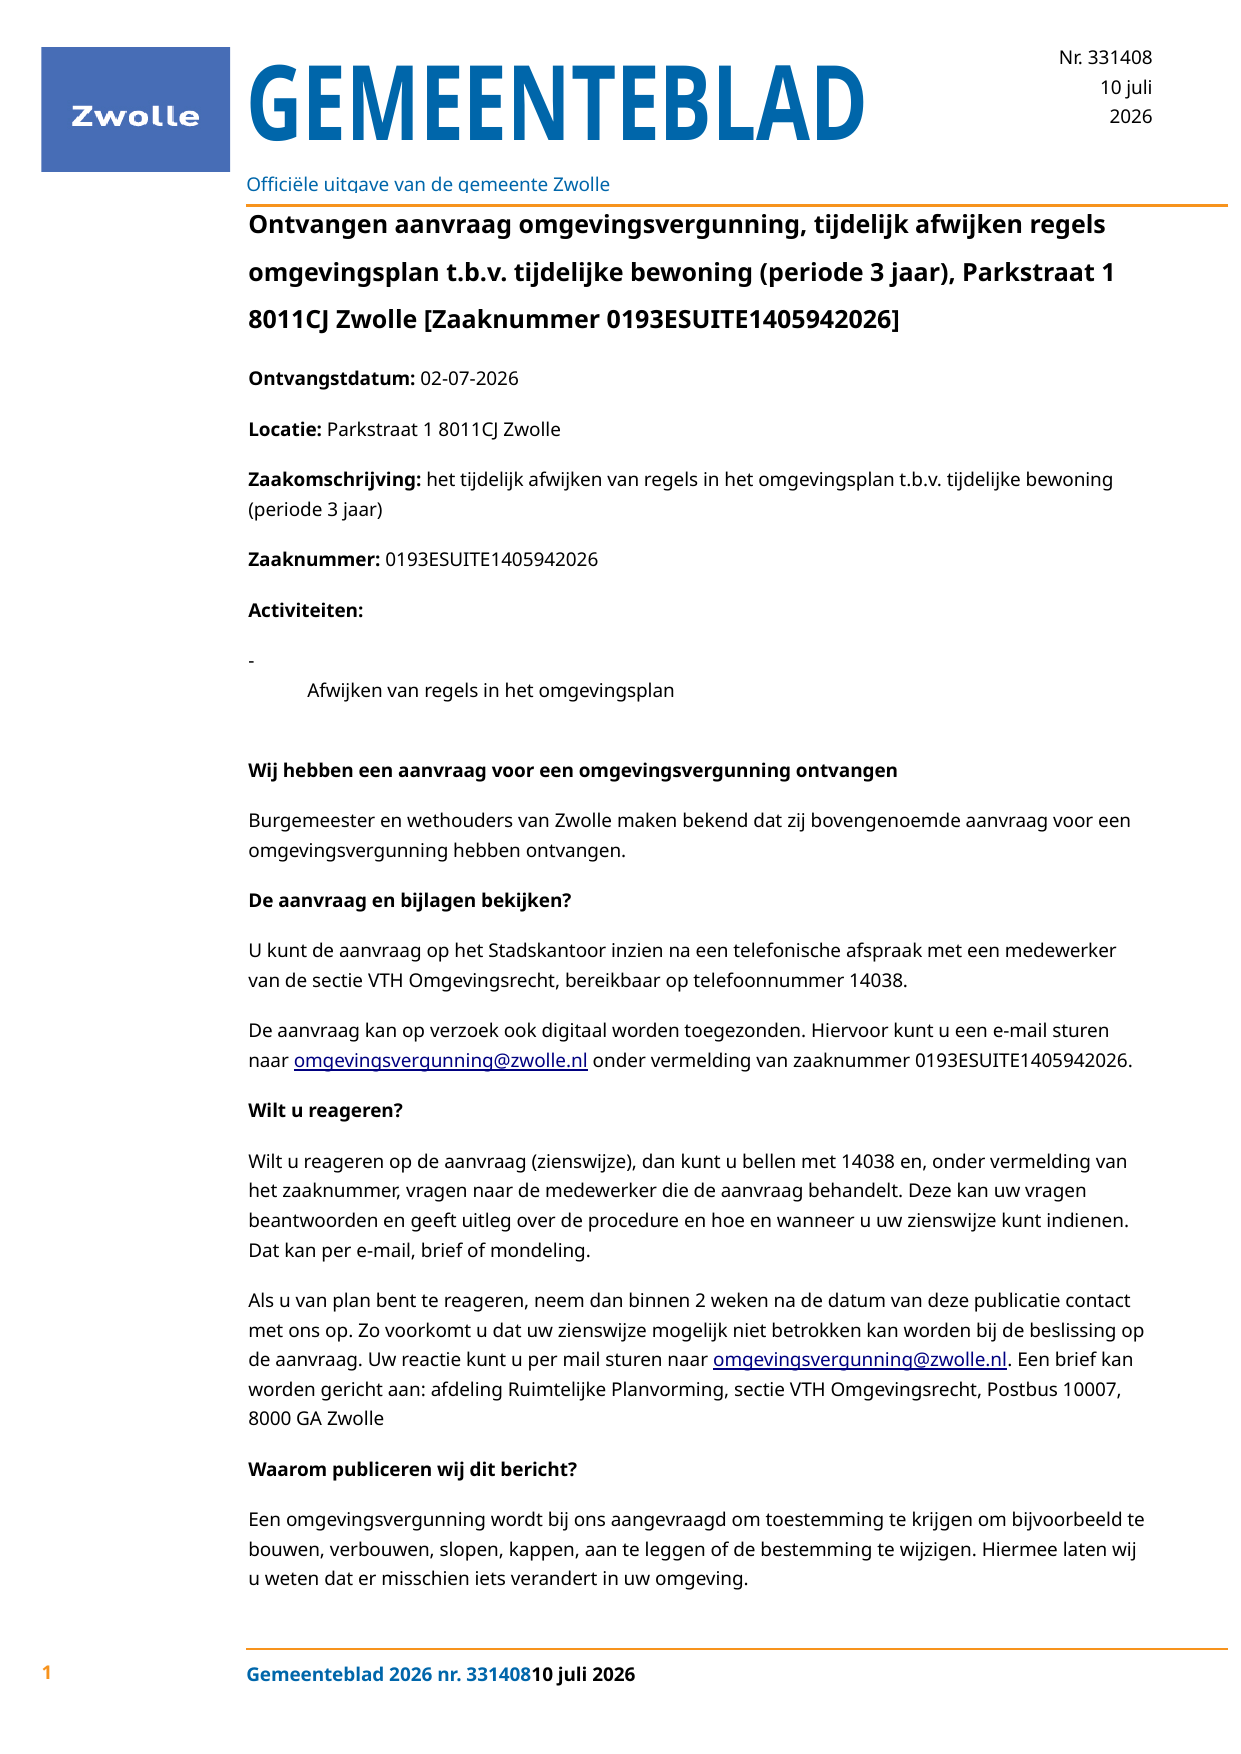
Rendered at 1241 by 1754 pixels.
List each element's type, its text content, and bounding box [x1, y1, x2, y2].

text Burgemeester en wethouders van Zwolle maken bekend dat zij bovengenoemde aanvraag voor een omgevingsvergunning hebben ontvangen. [248, 807, 1152, 862]
text Wij hebben een aanvraag voor een omgevingsvergunning ontvangen [248, 757, 1152, 782]
text Waarom publiceren wij dit bericht? [248, 1456, 1152, 1482]
text Zaaknummer: 0193ESUITE1405942026 [248, 546, 1152, 572]
text De aanvraag en bijlagen bekijken? [248, 887, 1152, 913]
text Ontvangen aanvraag omgevingsvergunning, tijdelijk afwijken regels omgevingsplan t.b.v. tijdelijke bewoning (periode 3 jaar), Parkstraat 1 8011CJ Zwolle [Zaaknummer 0193ESUITE1405942026] [248, 207, 1152, 336]
text Wilt u reageren op de aanvraag (zienswijze), dan kunt u bellen met 14038 en, onder vermelding van het zaaknummer, vragen naar de medewerker die de aanvraag behandelt. Deze kan uw vragen beantwoorden en geeft uitleg over de procedure en hoe en wanneer u uw zienswijze kunt indienen. Dat kan per e-mail, brief of mondeling. [248, 1148, 1152, 1262]
text Als u van plan bent te reageren, neem dan binnen 2 weken na de datum van deze publicatie contact met ons op. Zo voorkomt u dat uw zienswijze mogelijk niet betrokken kan worden bij de beslissing op de aanvraag. Uw reactie kunt u per mail sturen naar omgevingsvergunning@zwolle.nl. Een brief kan worden gericht aan: afdeling Ruimtelijke Planvorming, sectie VTH Omgevingsrecht, Postbus 10007, 8000 GA Zwolle [248, 1287, 1152, 1431]
picture [41, 47, 231, 172]
text Wilt u reageren? [248, 1098, 1152, 1123]
text Activiteiten: [248, 597, 1152, 622]
text Locatie: Parkstraat 1 8011CJ Zwolle [248, 416, 1152, 442]
text U kunt de aanvraag op het Stadskantoor inzien na een telefonische afspraak met een medewerker van de sectie VTH Omgevingsrecht, bereikbaar op telefoonnummer 14038. [248, 938, 1152, 993]
text Zaakomschrijving: het tijdelijk afwijken van regels in het omgevingsplan t.b.v. tijdelijke bewoning (periode 3 jaar) [248, 466, 1152, 522]
text Een omgevingsvergunning wordt bij ons aangevraagd om toestemming te krijgen om bijvoorbeeld te bouwen, verbouwen, slopen, kappen, aan te leggen of de bestemming te wijzigen. Hiermee laten wij u weten dat er misschien iets verandert in uw omgeving. [248, 1506, 1152, 1591]
text Ontvangstdatum: 02-07-2026 [248, 366, 1152, 391]
list Afwijken van regels in het omgevingsplan [248, 677, 1152, 702]
text De aanvraag kan op verzoek ook digitaal worden toegezonden. Hiervoor kunt u een e-mail sturen naar omgevingsvergunning@zwolle.nl onder vermelding van zaaknummer 0193ESUITE1405942026. [248, 1018, 1152, 1073]
